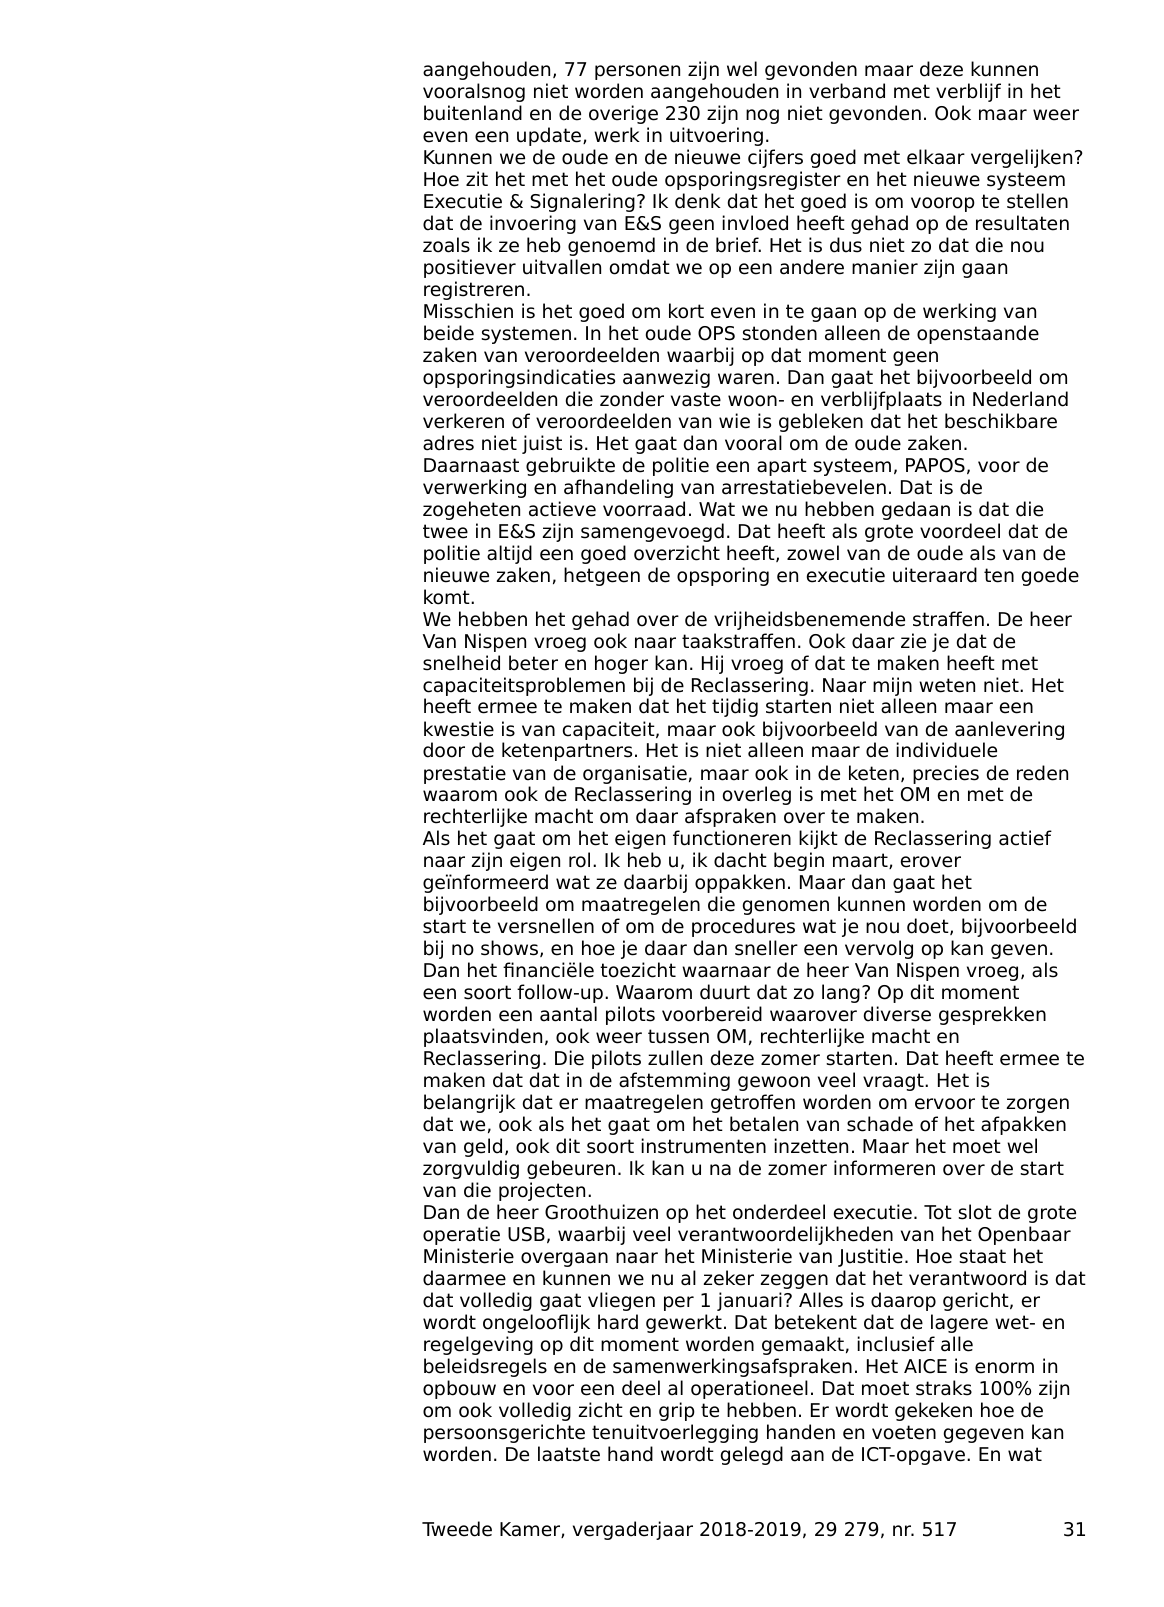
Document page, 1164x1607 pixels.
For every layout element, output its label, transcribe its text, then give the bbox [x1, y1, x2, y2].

text Kunnen we de oude en de nieuwe cijfers goed met elkaar vergelijken? Hoe zit het met het oude opsporingsregister en het nieuwe systeem Executie & Signalering? Ik denk dat het goed is om voorop te stellen dat de invoering van E&S geen invloed heeft gehad op de resultaten zoals ik ze heb genoemd in de brief. Het is dus niet zo dat die nou positiever uitvallen omdat we op een andere manier zijn gaan registreren. [422, 147, 1087, 301]
text We hebben het gehad over de vrijheidsbenemende straffen. De heer Van Nispen vroeg ook naar taakstraffen. Ook daar zie je dat de snelheid beter en hoger kan. Hij vroeg of dat te maken heeft met capaciteitsproblemen bij de Reclassering. Naar mijn weten niet. Het heeft ermee te maken dat het tijdig starten niet alleen maar een kwestie is van capaciteit, maar ook bijvoorbeeld van de aanlevering door de ketenpartners. Het is niet alleen maar de individuele prestatie van de organisatie, maar ook in de keten, precies de reden waarom ook de Reclassering in overleg is met het OM en met de rechterlijke macht om daar afspraken over te maken. [422, 608, 1087, 828]
text Dan het financiële toezicht waarnaar de heer Van Nispen vroeg, als een soort follow-up. Waarom duurt dat zo lang? Op dit moment worden een aantal pilots voorbereid waarover diverse gesprekken plaatsvinden, ook weer tussen OM, rechterlijke macht en Reclassering. Die pilots zullen deze zomer starten. Dat heeft ermee te maken dat dat in de afstemming gewoon veel vraagt. Het is belangrijk dat er maatregelen getroffen worden om ervoor te zorgen dat we, ook als het gaat om het betalen van schade of het afpakken van geld, ook dit soort instrumenten inzetten. Maar het moet wel zorgvuldig gebeuren. Ik kan u na de zomer informeren over de start van die projecten. [422, 960, 1087, 1202]
text Dan de heer Groothuizen op het onderdeel executie. Tot slot de grote operatie USB, waarbij veel verantwoordelijkheden van het Openbaar Ministerie overgaan naar het Ministerie van Justitie. Hoe staat het daarmee en kunnen we nu al zeker zeggen dat het verantwoord is dat dat volledig gaat vliegen per 1 januari? Alles is daarop gericht, er wordt ongelooflijk hard gewerkt. Dat betekent dat de lagere wet- en regelgeving op dit moment worden gemaakt, inclusief alle beleidsregels en de samenwerkingsafspraken. Het AICE is enorm in opbouw en voor een deel al operationeel. Dat moet straks 100% zijn om ook volledig zicht en grip te hebben. Er wordt gekeken hoe de persoonsgerichte tenuitvoerlegging handen en voeten gegeven kan worden. De laatste hand wordt gelegd aan de ICT-opgave. En wat [422, 1202, 1087, 1466]
text Daarnaast gebruikte de politie een apart systeem, PAPOS, voor de verwerking en afhandeling van arrestatiebevelen. Dat is de zogeheten actieve voorraad. Wat we nu hebben gedaan is dat die twee in E&S zijn samengevoegd. Dat heeft als grote voordeel dat de politie altijd een goed overzicht heeft, zowel van de oude als van de nieuwe zaken, hetgeen de opsporing en executie uiteraard ten goede komt. [422, 455, 1087, 608]
text Misschien is het goed om kort even in te gaan op de werking van beide systemen. In het oude OPS stonden alleen de openstaande zaken van veroordeelden waarbij op dat moment geen opsporingsindicaties aanwezig waren. Dan gaat het bijvoorbeeld om veroordeelden die zonder vaste woon- en verblijfplaats in Nederland verkeren of veroordeelden van wie is gebleken dat het beschikbare adres niet juist is. Het gaat dan vooral om de oude zaken. [422, 301, 1087, 455]
text Als het gaat om het eigen functioneren kijkt de Reclassering actief naar zijn eigen rol. Ik heb u, ik dacht begin maart, erover geïnformeerd wat ze daarbij oppakken. Maar dan gaat het bijvoorbeeld om maatregelen die genomen kunnen worden om de start te versnellen of om de procedures wat je nou doet, bijvoorbeeld bij no shows, en hoe je daar dan sneller een vervolg op kan geven. [422, 828, 1087, 960]
text aangehouden, 77 personen zijn wel gevonden maar deze kunnen vooralsnog niet worden aangehouden in verband met verblijf in het buitenland en de overige 230 zijn nog niet gevonden. Ook maar weer even een update, werk in uitvoering. [422, 59, 1087, 147]
